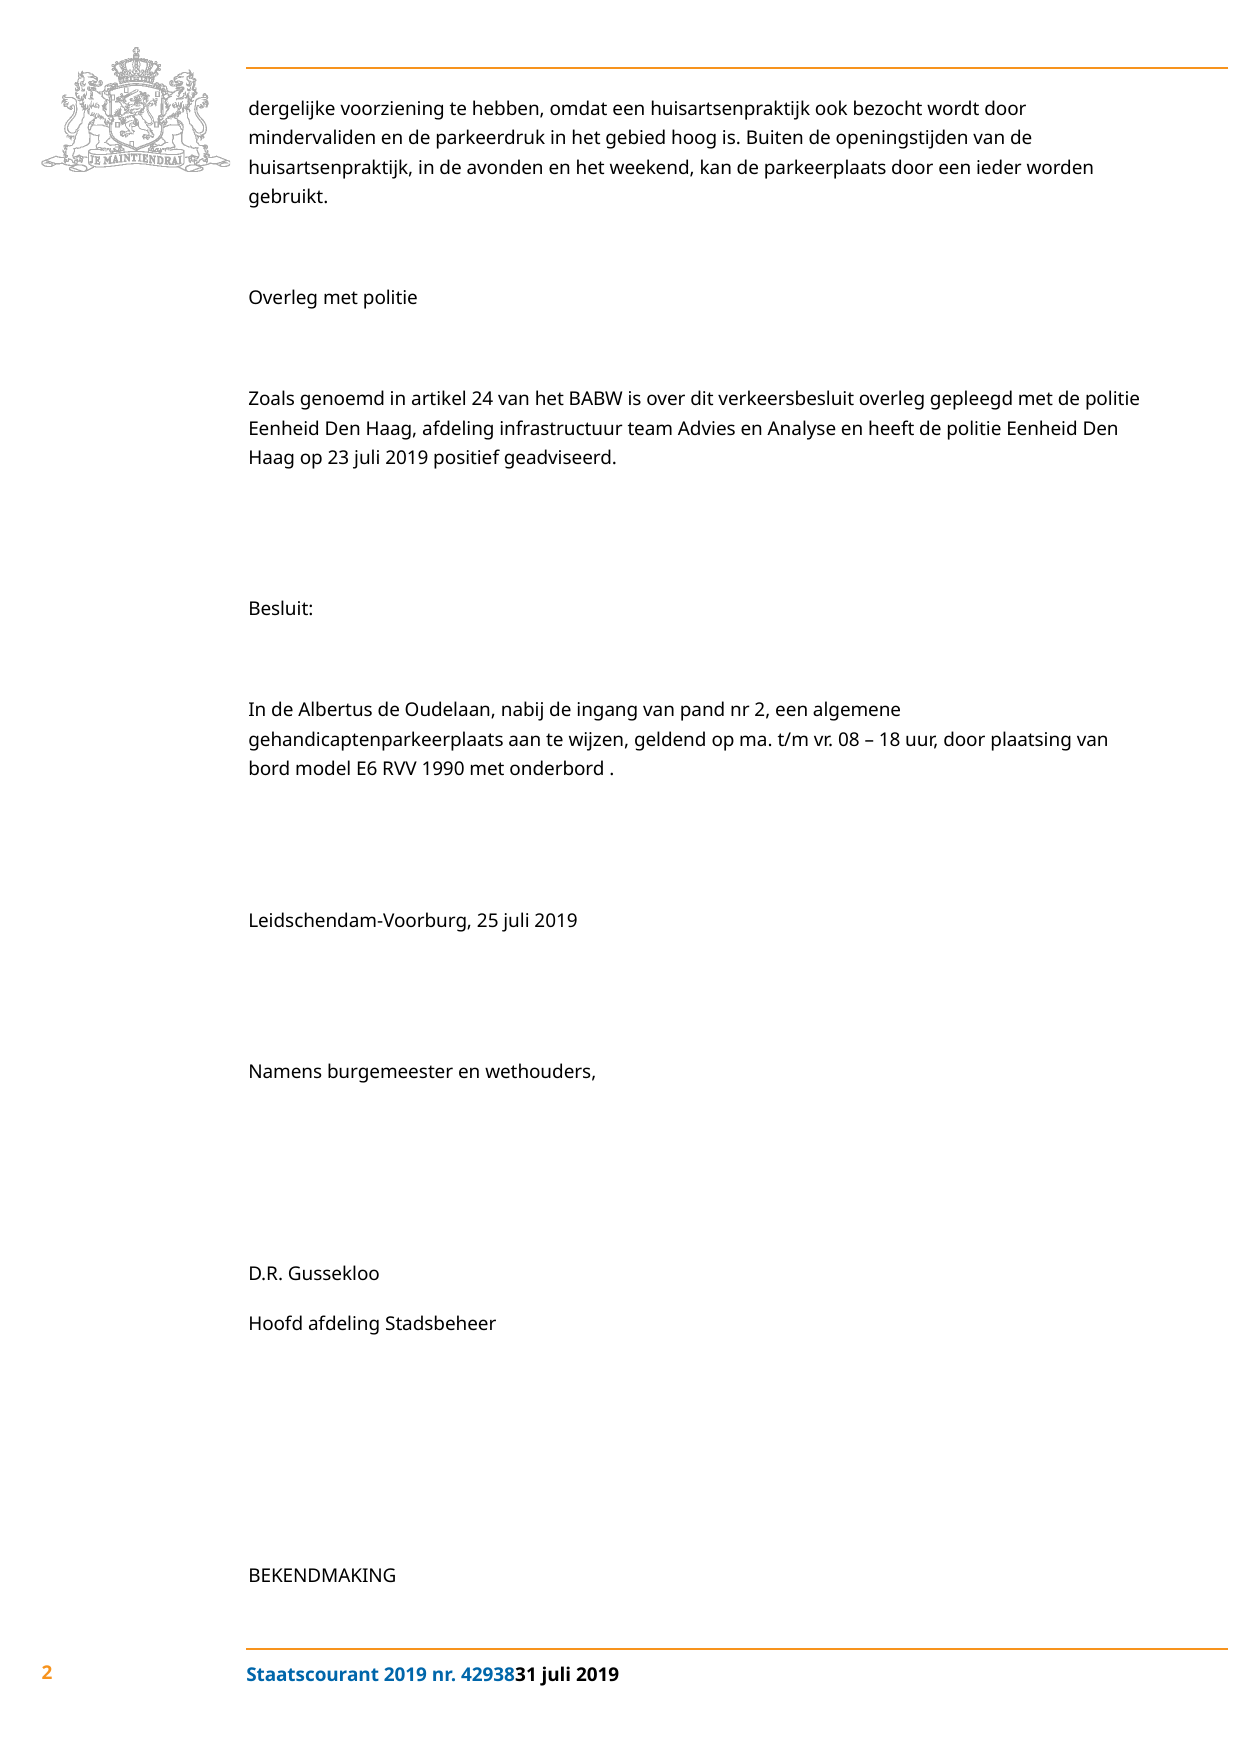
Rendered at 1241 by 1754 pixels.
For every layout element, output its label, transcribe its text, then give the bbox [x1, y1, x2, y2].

text BEKENDMAKING [248, 1562, 1152, 1588]
text Hoofd afdeling Stadsbeheer [248, 1310, 1152, 1336]
text Namens burgemeester en wethouders, [248, 1058, 1152, 1084]
text D.R. Gussekloo [248, 1260, 1152, 1286]
text dergelijke voorziening te hebben, omdat een huisartsenpraktijk ook bezocht wordt door mindervaliden en de parkeerdruk in het gebied hoog is. Buiten de openingstijden van de huisartsenpraktijk, in de avonden en het weekend, kan de parkeerplaats door een ieder worden gebruikt. [248, 95, 1152, 209]
text Besluit: [248, 596, 1152, 621]
picture [41, 47, 231, 172]
text In de Albertus de Oudelaan, nabij de ingang van pand nr 2, een algemene gehandicaptenparkeerplaats aan te wijzen, geldend op ma. t/m vr. 08 – 18 uur, door plaatsing van bord model E6 RVV 1990 met onderbord . [248, 696, 1152, 781]
text Zoals genoemd in artikel 24 van het BABW is over dit verkeersbesluit overleg gepleegd met de politie Eenheid Den Haag, afdeling infrastructuur team Advies en Analyse en heeft de politie Eenheid Den Haag op 23 juli 2019 positief geadviseerd. [248, 385, 1152, 470]
text Leidschendam-Voorburg, 25 juli 2019 [248, 907, 1152, 933]
text Overleg met politie [248, 284, 1152, 310]
